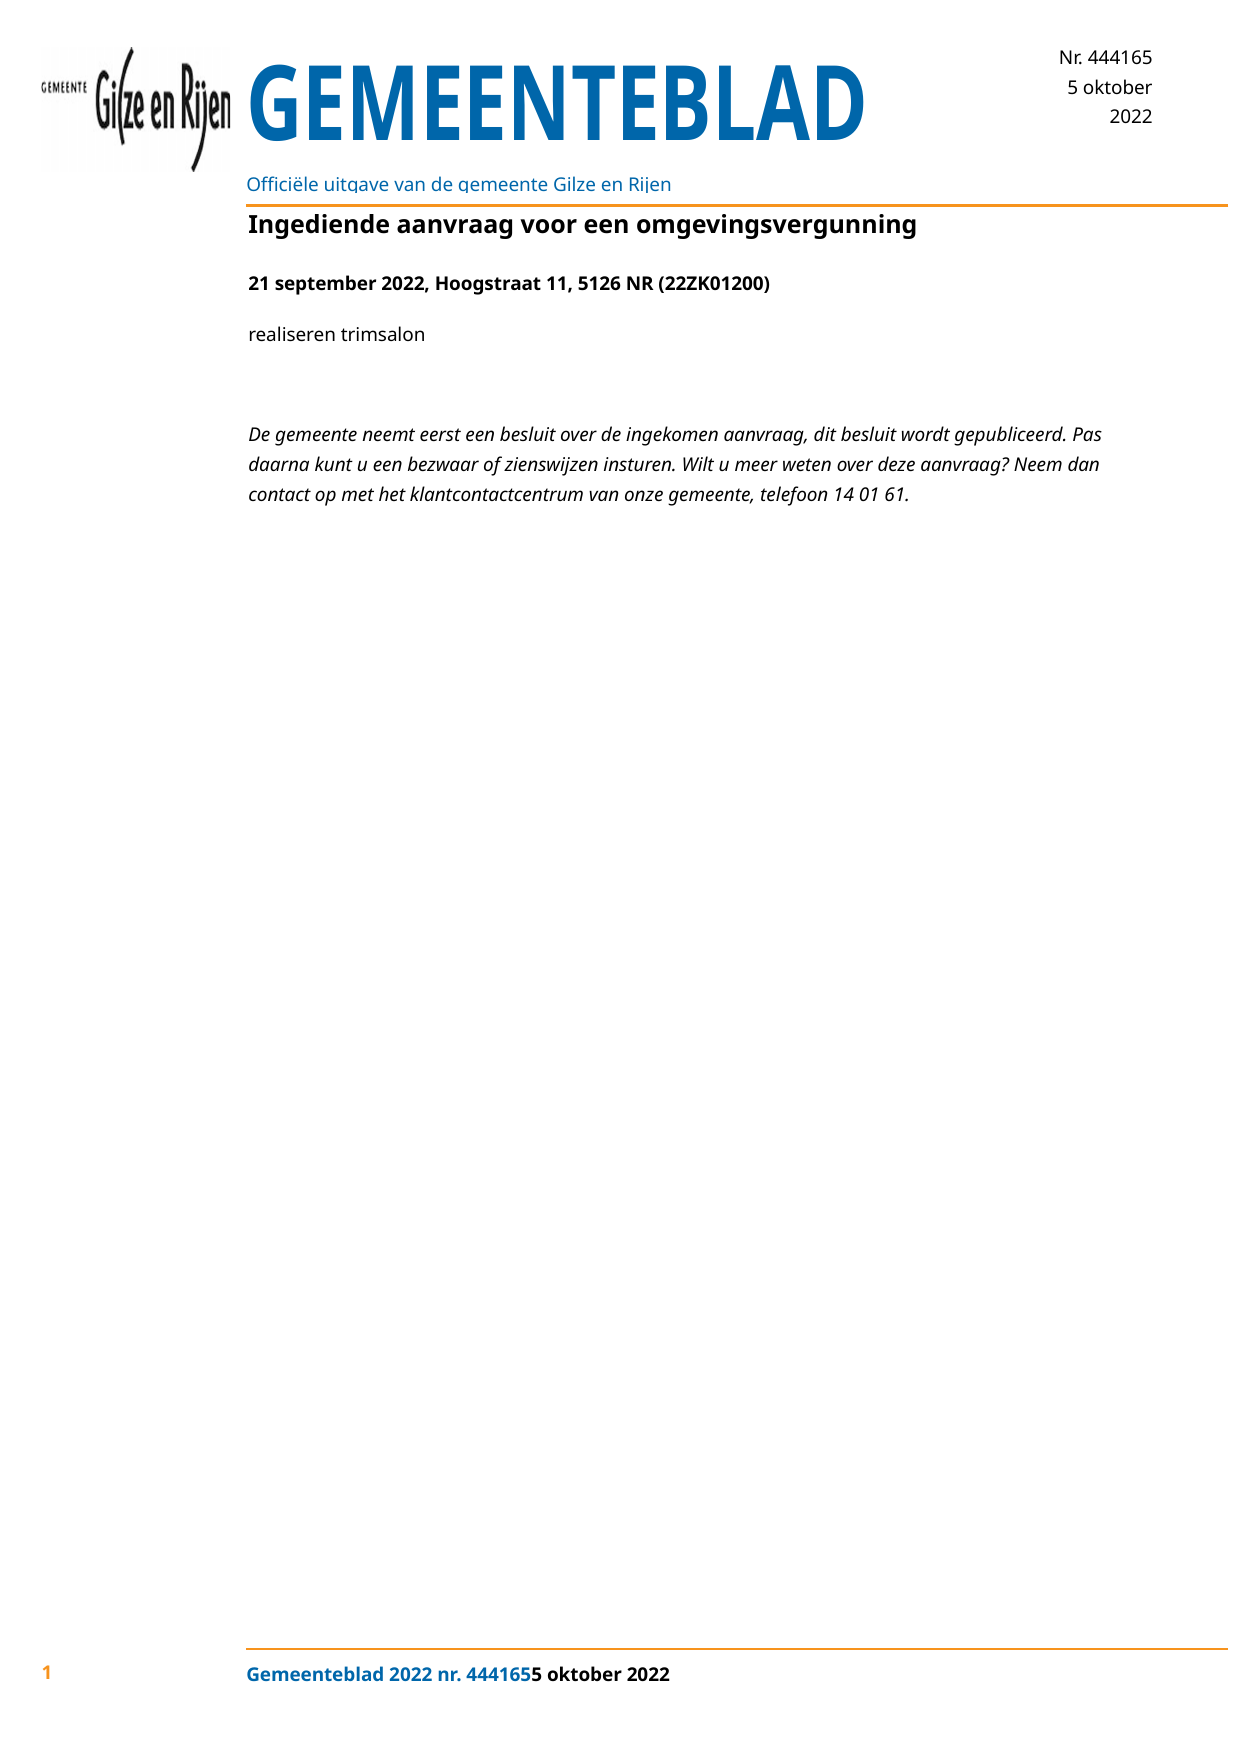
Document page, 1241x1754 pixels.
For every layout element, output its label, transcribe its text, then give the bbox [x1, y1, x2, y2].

text De gemeente neemt eerst een besluit over de ingekomen aanvraag, dit besluit wordt gepubliceerd. Pas daarna kunt u een bezwaar of zienswijzen insturen. Wilt u meer weten over deze aanvraag? Neem dan contact op met het klantcontactcentrum van onze gemeente, telefoon 14 01 61. [248, 422, 1152, 506]
text 21 september 2022, Hoogstraat 11, 5126 NR (22ZK01200) [248, 270, 1152, 296]
text Ingediende aanvraag voor een omgevingsvergunning [248, 207, 1152, 241]
text realiseren trimsalon [248, 321, 1152, 346]
picture [41, 47, 231, 172]
